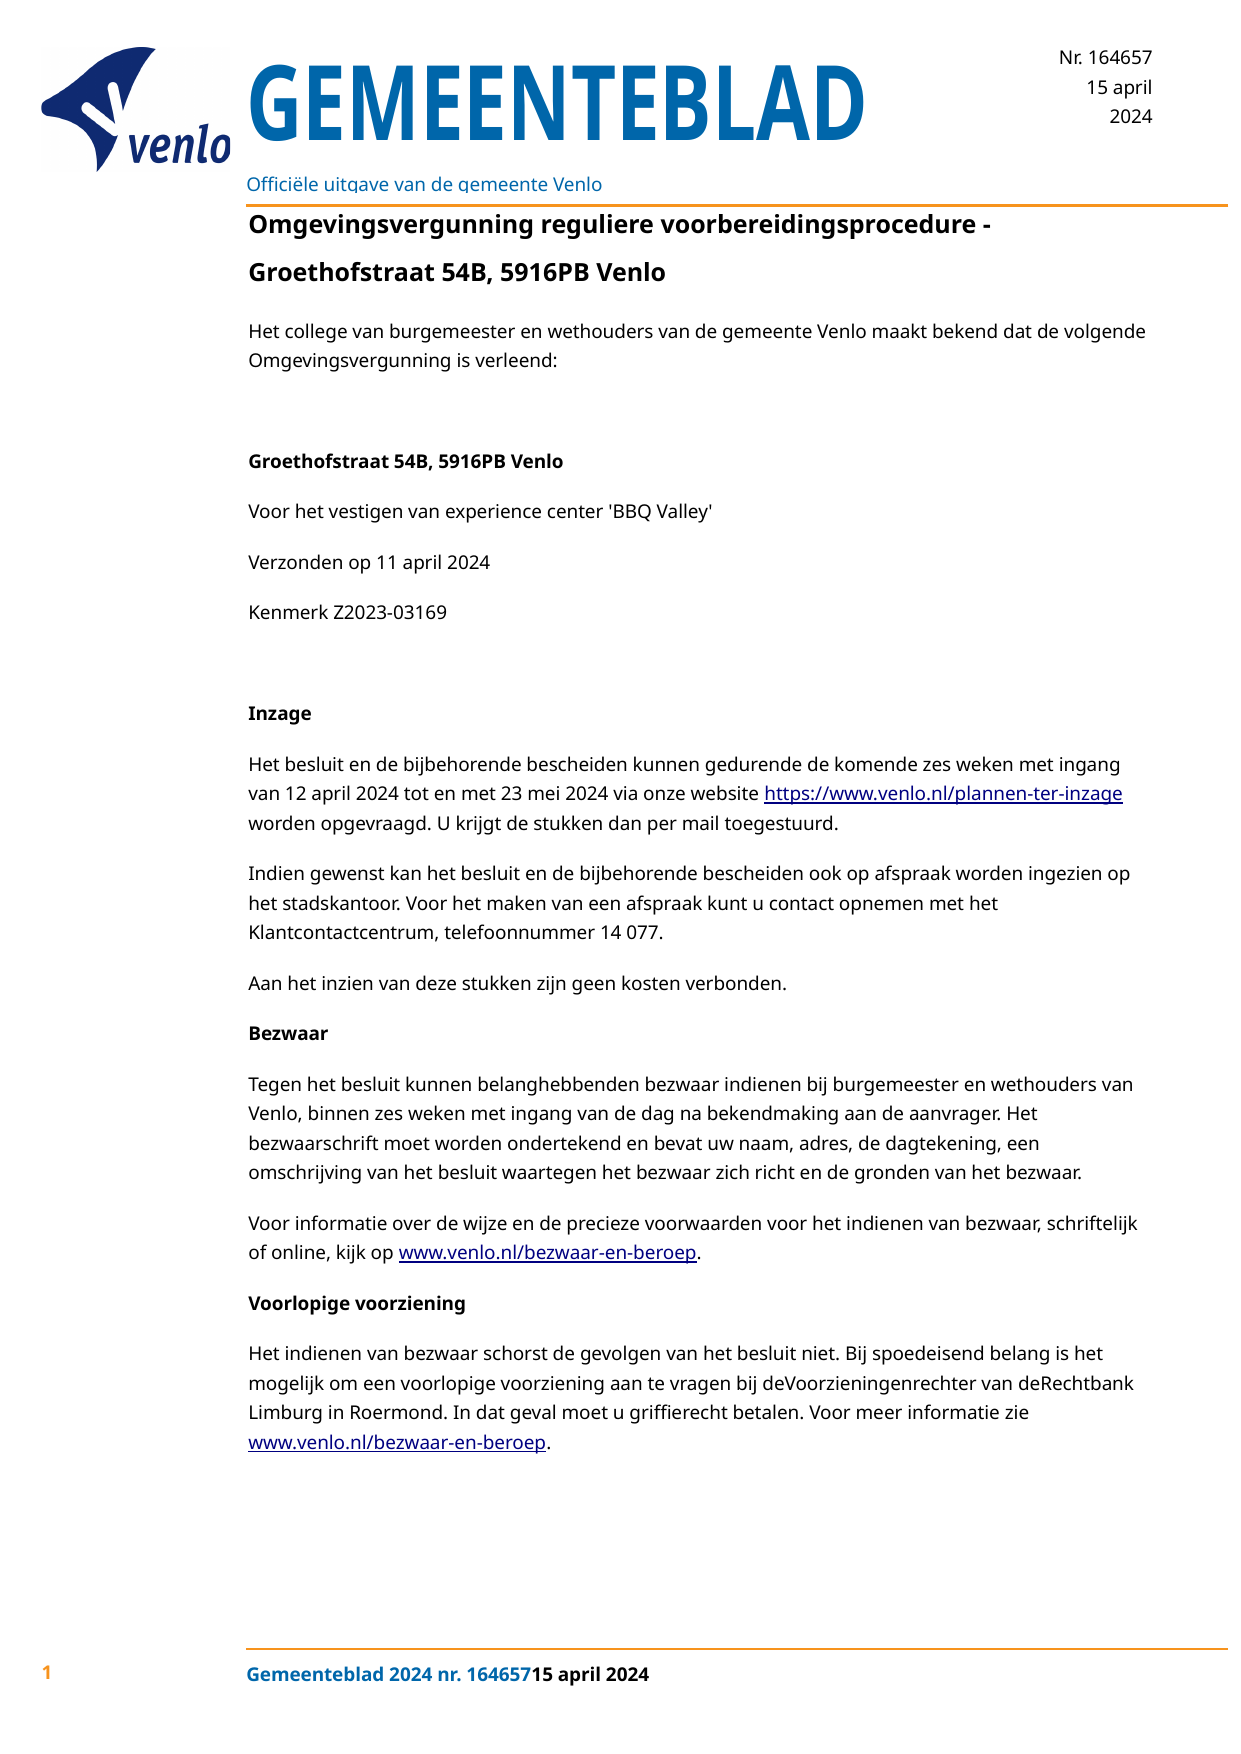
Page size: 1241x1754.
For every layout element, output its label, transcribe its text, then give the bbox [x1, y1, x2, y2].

text Bezwaar [248, 1020, 1152, 1046]
text Groethofstraat 54B, 5916PB Venlo [248, 448, 1152, 474]
text Voor informatie over de wijze en de precieze voorwaarden voor het indienen van bezwaar, schriftelijk of online, kijk op www.venlo.nl/bezwaar-en-beroep. [248, 1210, 1152, 1265]
picture [41, 47, 231, 172]
text Omgevingsvergunning reguliere voorbereidingsprocedure - Groethofstraat 54B, 5916PB Venlo [248, 207, 1152, 288]
text Voorlopige voorziening [248, 1290, 1152, 1316]
text Indien gewenst kan het besluit en de bijbehorende bescheiden ook op afspraak worden ingezien op het stadskantoor. Voor het maken van een afspraak kunt u contact opnemen met het Klantcontactcentrum, telefoonnummer 14 077. [248, 860, 1152, 945]
text Het besluit en de bijbehorende bescheiden kunnen gedurende de komende zes weken met ingang van 12 april 2024 tot en met 23 mei 2024 via onze website https://www.venlo.nl/plannen-ter-inzage worden opgevraagd. U krijgt de stukken dan per mail toegestuurd. [248, 751, 1152, 836]
text Tegen het besluit kunnen belanghebbenden bezwaar indienen bij burgemeester en wethouders van Venlo, binnen zes weken met ingang van de dag na bekendmaking aan de aanvrager. Het bezwaarschrift moet worden ondertekend en bevat uw naam, adres, de dagtekening, een omschrijving van het besluit waartegen het bezwaar zich richt en de gronden van het bezwaar. [248, 1071, 1152, 1185]
text Kenmerk Z2023-03169 [248, 599, 1152, 625]
text Aan het inzien van deze stukken zijn geen kosten verbonden. [248, 970, 1152, 996]
text Het indienen van bezwaar schorst de gevolgen van het besluit niet. Bij spoedeisend belang is het mogelijk om een voorlopige voorziening aan te vragen bij deVoorzieningenrechter van deRechtbank Limburg in Roermond. In dat geval moet u griffierecht betalen. Voor meer informatie zie www.venlo.nl/bezwaar-en-beroep. [248, 1340, 1152, 1455]
text Voor het vestigen van experience center 'BBQ Valley' [248, 499, 1152, 524]
text Inzage [248, 700, 1152, 726]
text Het college van burgemeester en wethouders van de gemeente Venlo maakt bekend dat de volgende Omgevingsvergunning is verleend: [248, 318, 1152, 373]
text Verzonden op 11 april 2024 [248, 549, 1152, 575]
